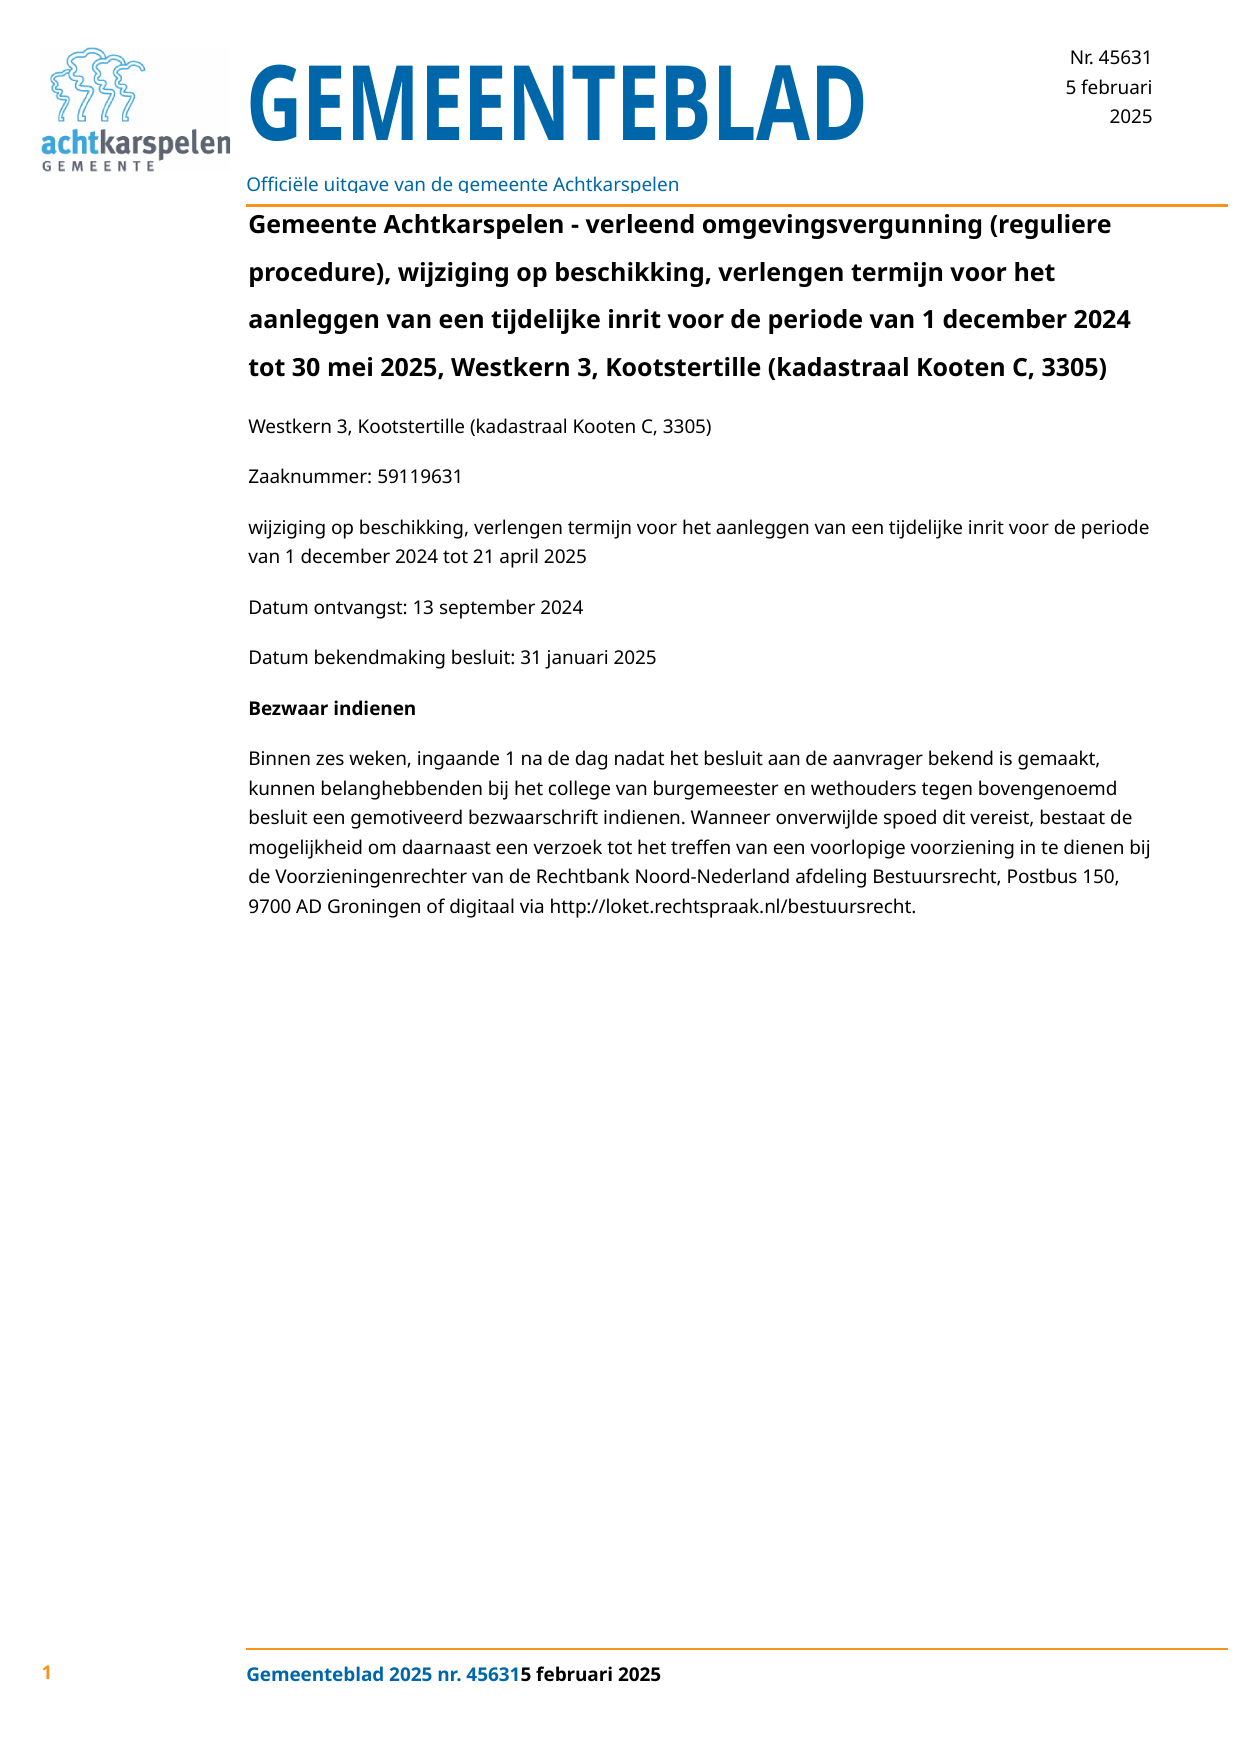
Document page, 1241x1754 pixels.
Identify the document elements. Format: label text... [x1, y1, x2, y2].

text Bezwaar indienen [248, 695, 1152, 721]
text wijziging op beschikking, verlengen termijn voor het aanleggen van een tijdelijke inrit voor de periode van 1 december 2024 tot 21 april 2025 [248, 514, 1152, 569]
text Westkern 3, Kootstertille (kadastraal Kooten C, 3305) [248, 413, 1152, 439]
text Datum ontvangst: 13 september 2024 [248, 594, 1152, 620]
text Zaaknummer: 59119631 [248, 463, 1152, 489]
text Binnen zes weken, ingaande 1 na de dag nadat het besluit aan de aanvrager bekend is gemaakt, kunnen belanghebbenden bij het college van burgemeester en wethouders tegen bovengenoemd besluit een gemotiveerd bezwaarschrift indienen. Wanneer onverwijlde spoed dit vereist, bestaat de mogelijkheid om daarnaast een verzoek tot het treffen van een voorlopige voorziening in te dienen bij de Voorzieningenrechter van de Rechtbank Noord-Nederland afdeling Bestuursrecht, Postbus 150, 9700 AD Groningen of digitaal via http://loket.rechtspraak.nl/bestuursrecht. [248, 745, 1152, 919]
text Datum bekendmaking besluit: 31 januari 2025 [248, 644, 1152, 670]
picture [41, 47, 231, 172]
text Gemeente Achtkarspelen - verleend omgevingsvergunning (reguliere procedure), wijziging op beschikking, verlengen termijn voor het aanleggen van een tijdelijke inrit voor de periode van 1 december 2024 tot 30 mei 2025, Westkern 3, Kootstertille (kadastraal Kooten C, 3305) [248, 207, 1152, 384]
